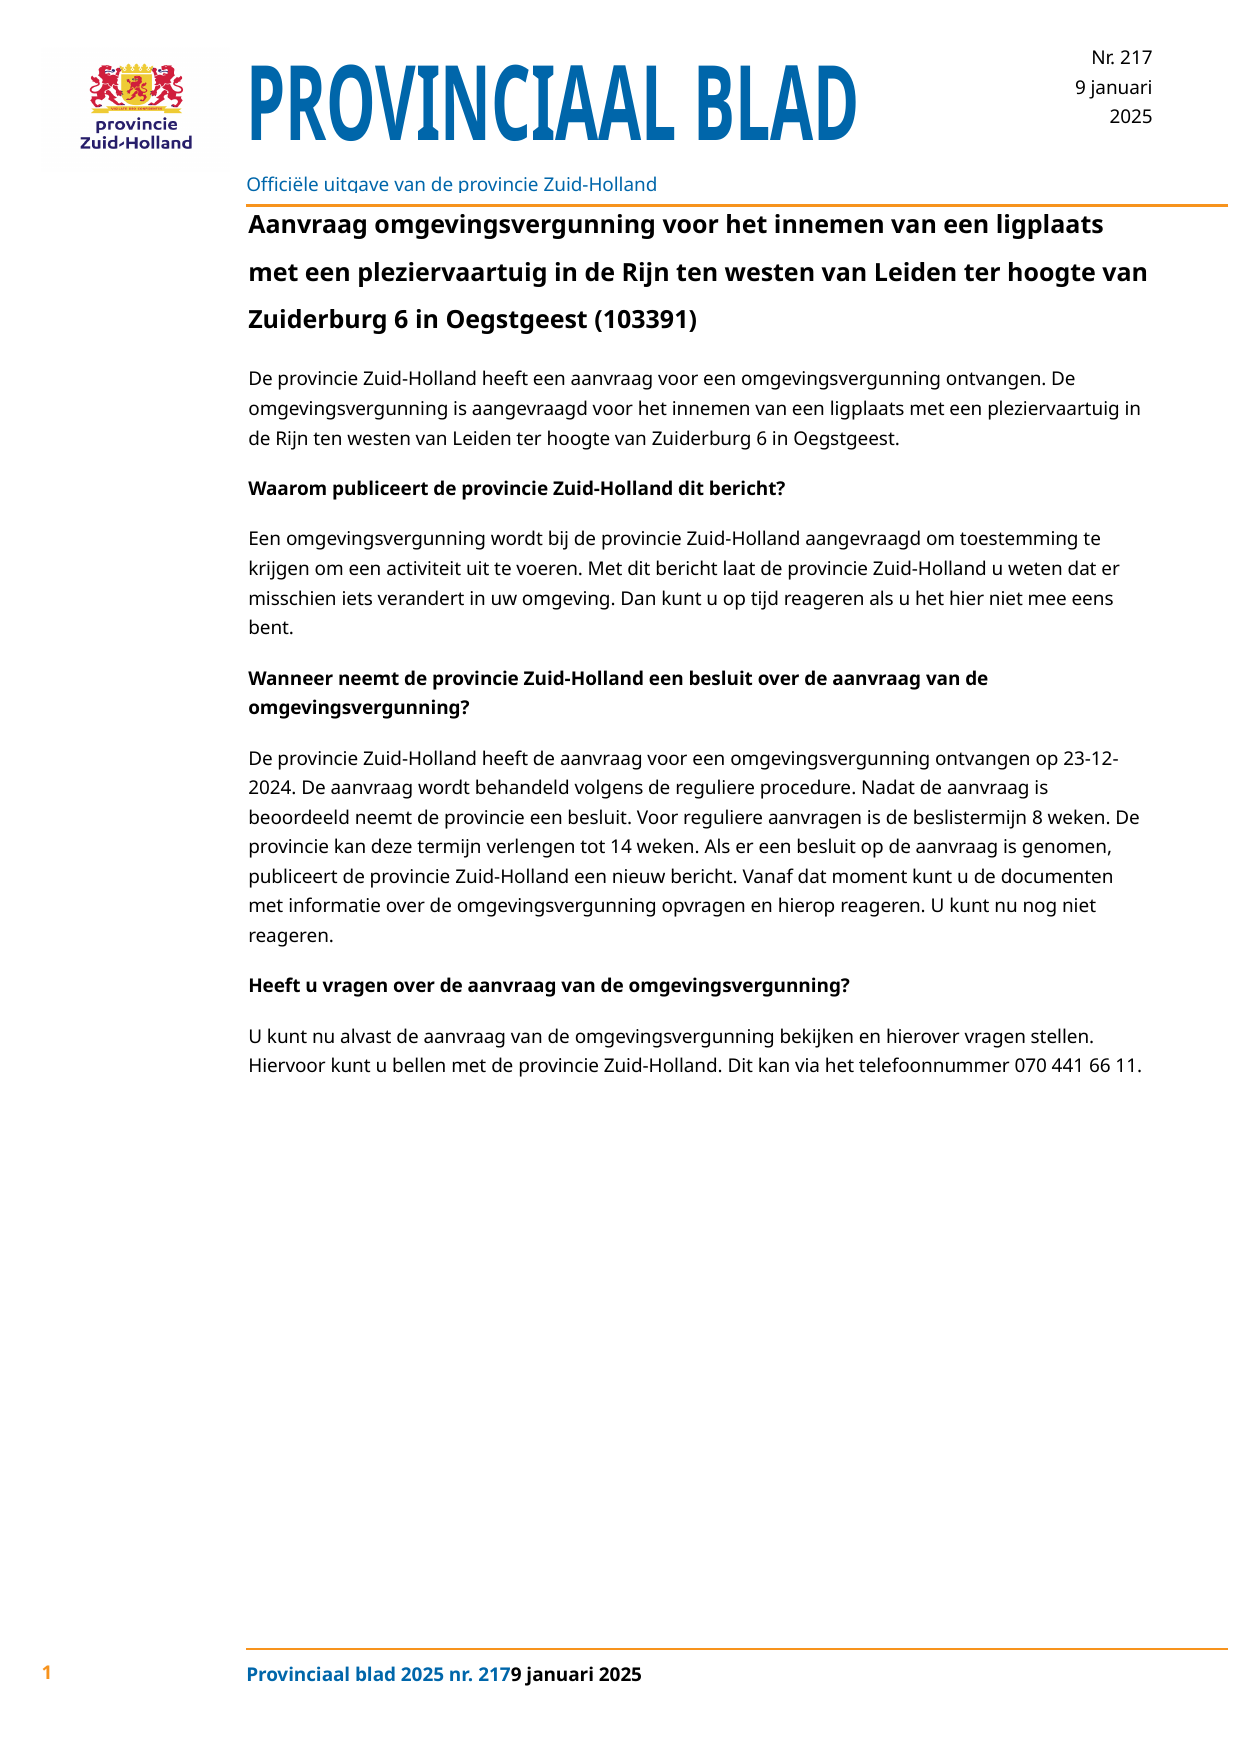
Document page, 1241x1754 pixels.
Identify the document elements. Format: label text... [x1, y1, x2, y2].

text De provincie Zuid-Holland heeft de aanvraag voor een omgevingsvergunning ontvangen op 23-12-2024. De aanvraag wordt behandeld volgens de reguliere procedure. Nadat de aanvraag is beoordeeld neemt de provincie een besluit. Voor reguliere aanvragen is de beslistermijn 8 weken. De provincie kan deze termijn verlengen tot 14 weken. Als er een besluit op de aanvraag is genomen, publiceert de provincie Zuid-Holland een nieuw bericht. Vanaf dat moment kunt u de documenten met informatie over de omgevingsvergunning opvragen en hierop reageren. U kunt nu nog niet reageren. [248, 745, 1152, 948]
text De provincie Zuid-Holland heeft een aanvraag voor een omgevingsvergunning ontvangen. De omgevingsvergunning is aangevraagd voor het innemen van een ligplaats met een pleziervaartuig in de Rijn ten westen van Leiden ter hoogte van Zuiderburg 6 in Oegstgeest. [248, 366, 1152, 450]
text Een omgevingsvergunning wordt bij de provincie Zuid-Holland aangevraagd om toestemming te krijgen om een activiteit uit te voeren. Met dit bericht laat de provincie Zuid-Holland u weten dat er misschien iets verandert in uw omgeving. Dan kunt u op tijd reageren als u het hier niet mee eens bent. [248, 526, 1152, 640]
text Wanneer neemt de provincie Zuid-Holland een besluit over de aanvraag van de omgevingsvergunning? [248, 665, 1152, 720]
picture [41, 47, 231, 172]
text Heeft u vragen over de aanvraag van de omgevingsvergunning? [248, 973, 1152, 998]
text Aanvraag omgevingsvergunning voor het innemen van een ligplaats met een pleziervaartuig in de Rijn ten westen van Leiden ter hoogte van Zuiderburg 6 in Oegstgeest (103391) [248, 207, 1152, 336]
text U kunt nu alvast de aanvraag van de omgevingsvergunning bekijken en hierover vragen stellen. Hiervoor kunt u bellen met de provincie Zuid-Holland. Dit kan via het telefoonnummer 070 441 66 11. [248, 1023, 1152, 1078]
text Waarom publiceert de provincie Zuid-Holland dit bericht? [248, 475, 1152, 501]
